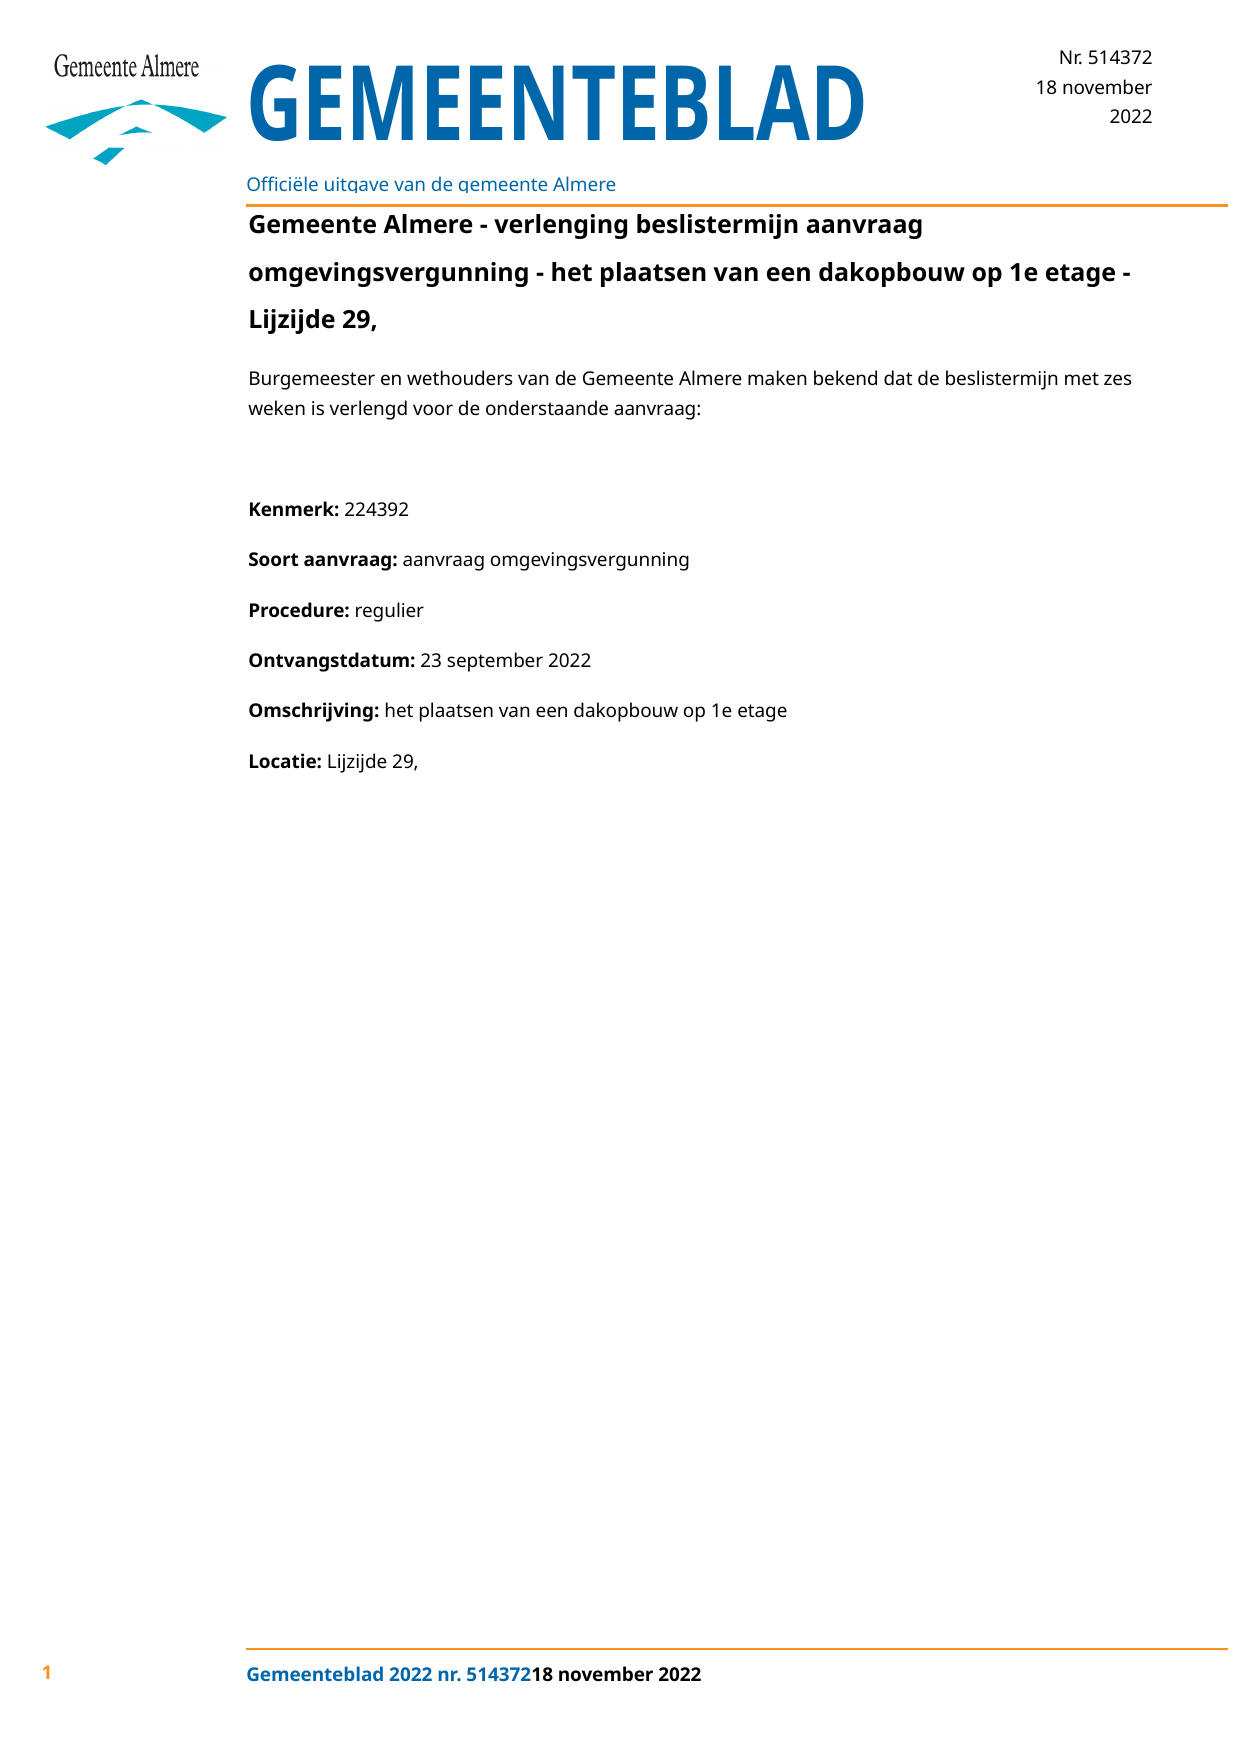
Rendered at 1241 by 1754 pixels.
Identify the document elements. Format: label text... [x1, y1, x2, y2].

text Omschrijving: het plaatsen van een dakopbouw op 1e etage [248, 698, 1152, 723]
text Gemeente Almere - verlenging beslistermijn aanvraag omgevingsvergunning - het plaatsen van een dakopbouw op 1e etage - Lijzijde 29, [248, 207, 1152, 336]
text Soort aanvraag: aanvraag omgevingsvergunning [248, 546, 1152, 572]
text Locatie: Lijzijde 29, [248, 748, 1152, 774]
text Burgemeester en wethouders van de Gemeente Almere maken bekend dat de beslistermijn met zes weken is verlengd voor de onderstaande aanvraag: [248, 366, 1152, 421]
text Kenmerk: 224392 [248, 496, 1152, 522]
text Procedure: regulier [248, 597, 1152, 622]
text Ontvangstdatum: 23 september 2022 [248, 647, 1152, 673]
picture [41, 47, 231, 172]
